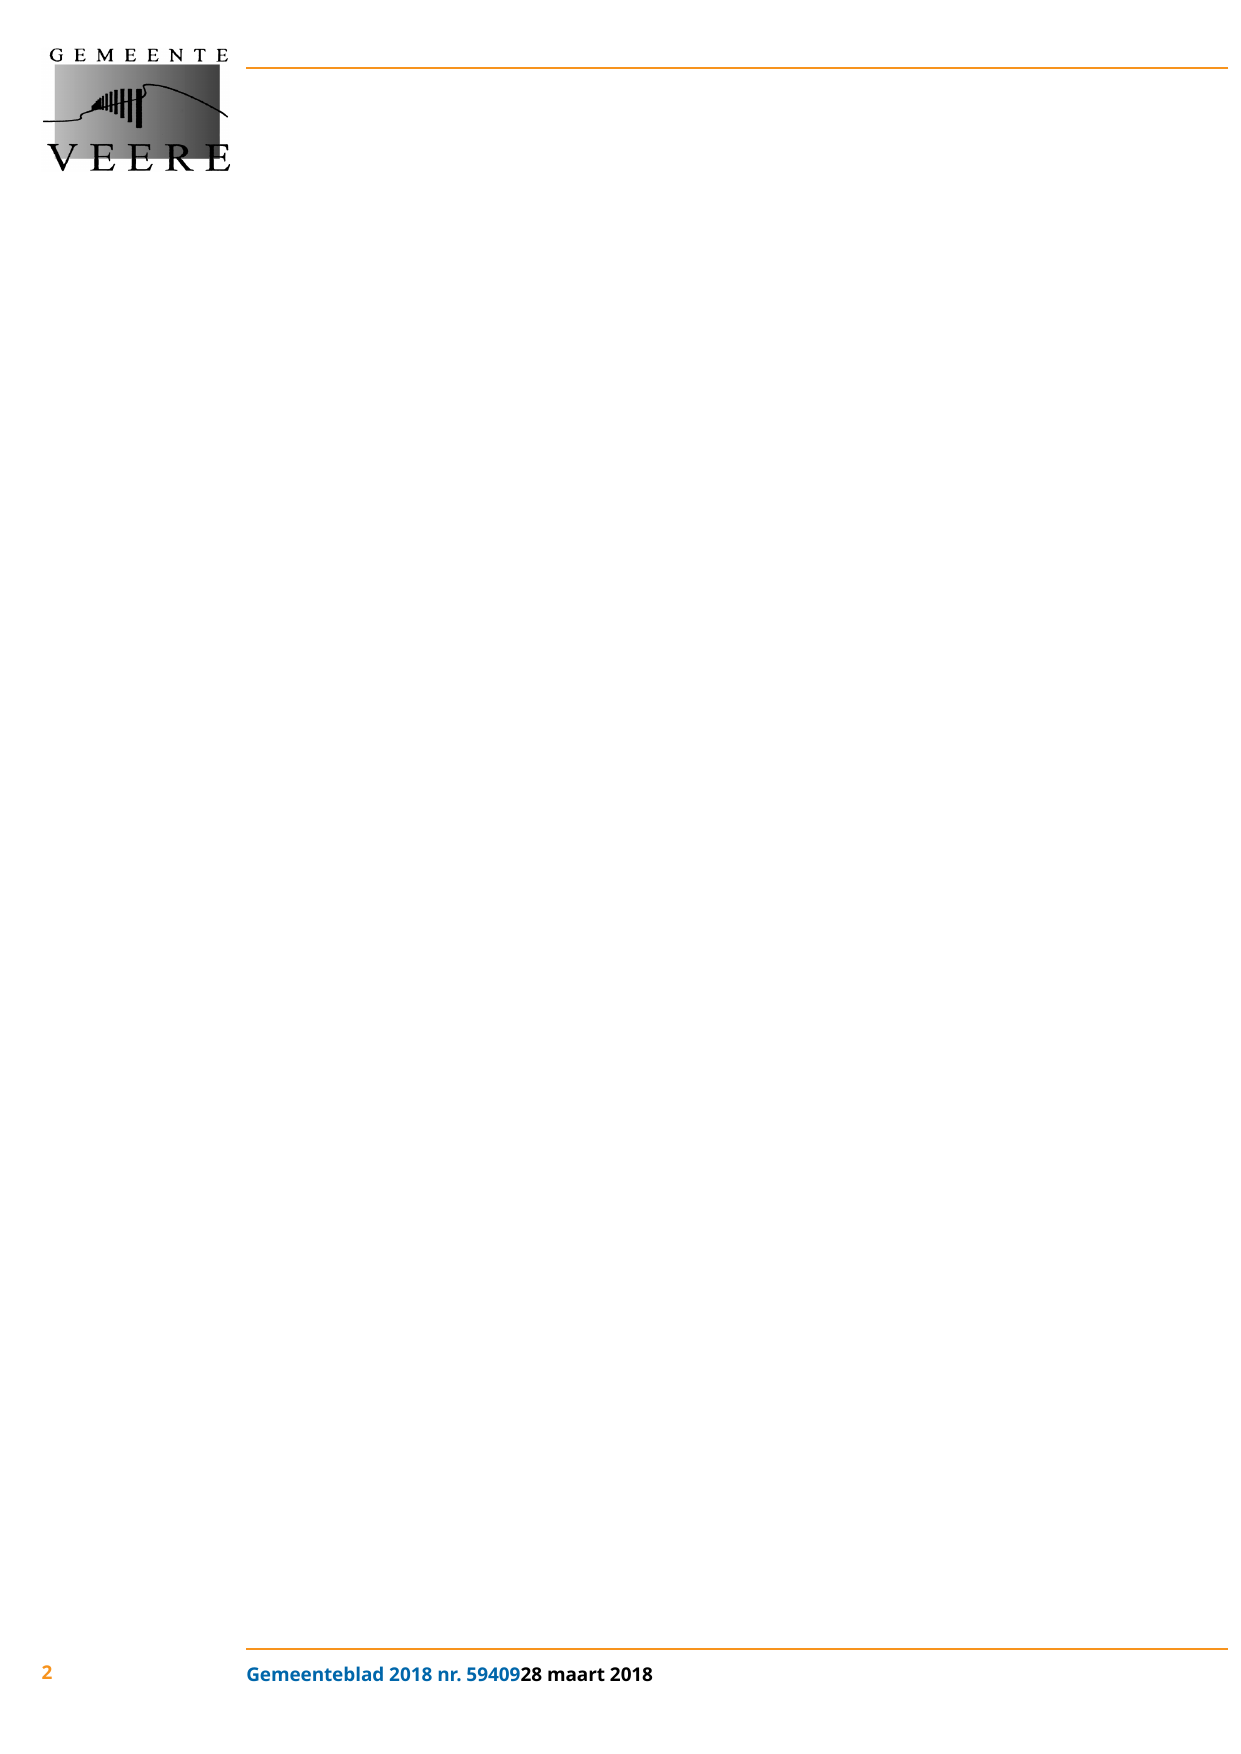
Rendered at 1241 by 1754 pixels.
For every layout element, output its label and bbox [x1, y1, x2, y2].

picture [41, 47, 231, 172]
